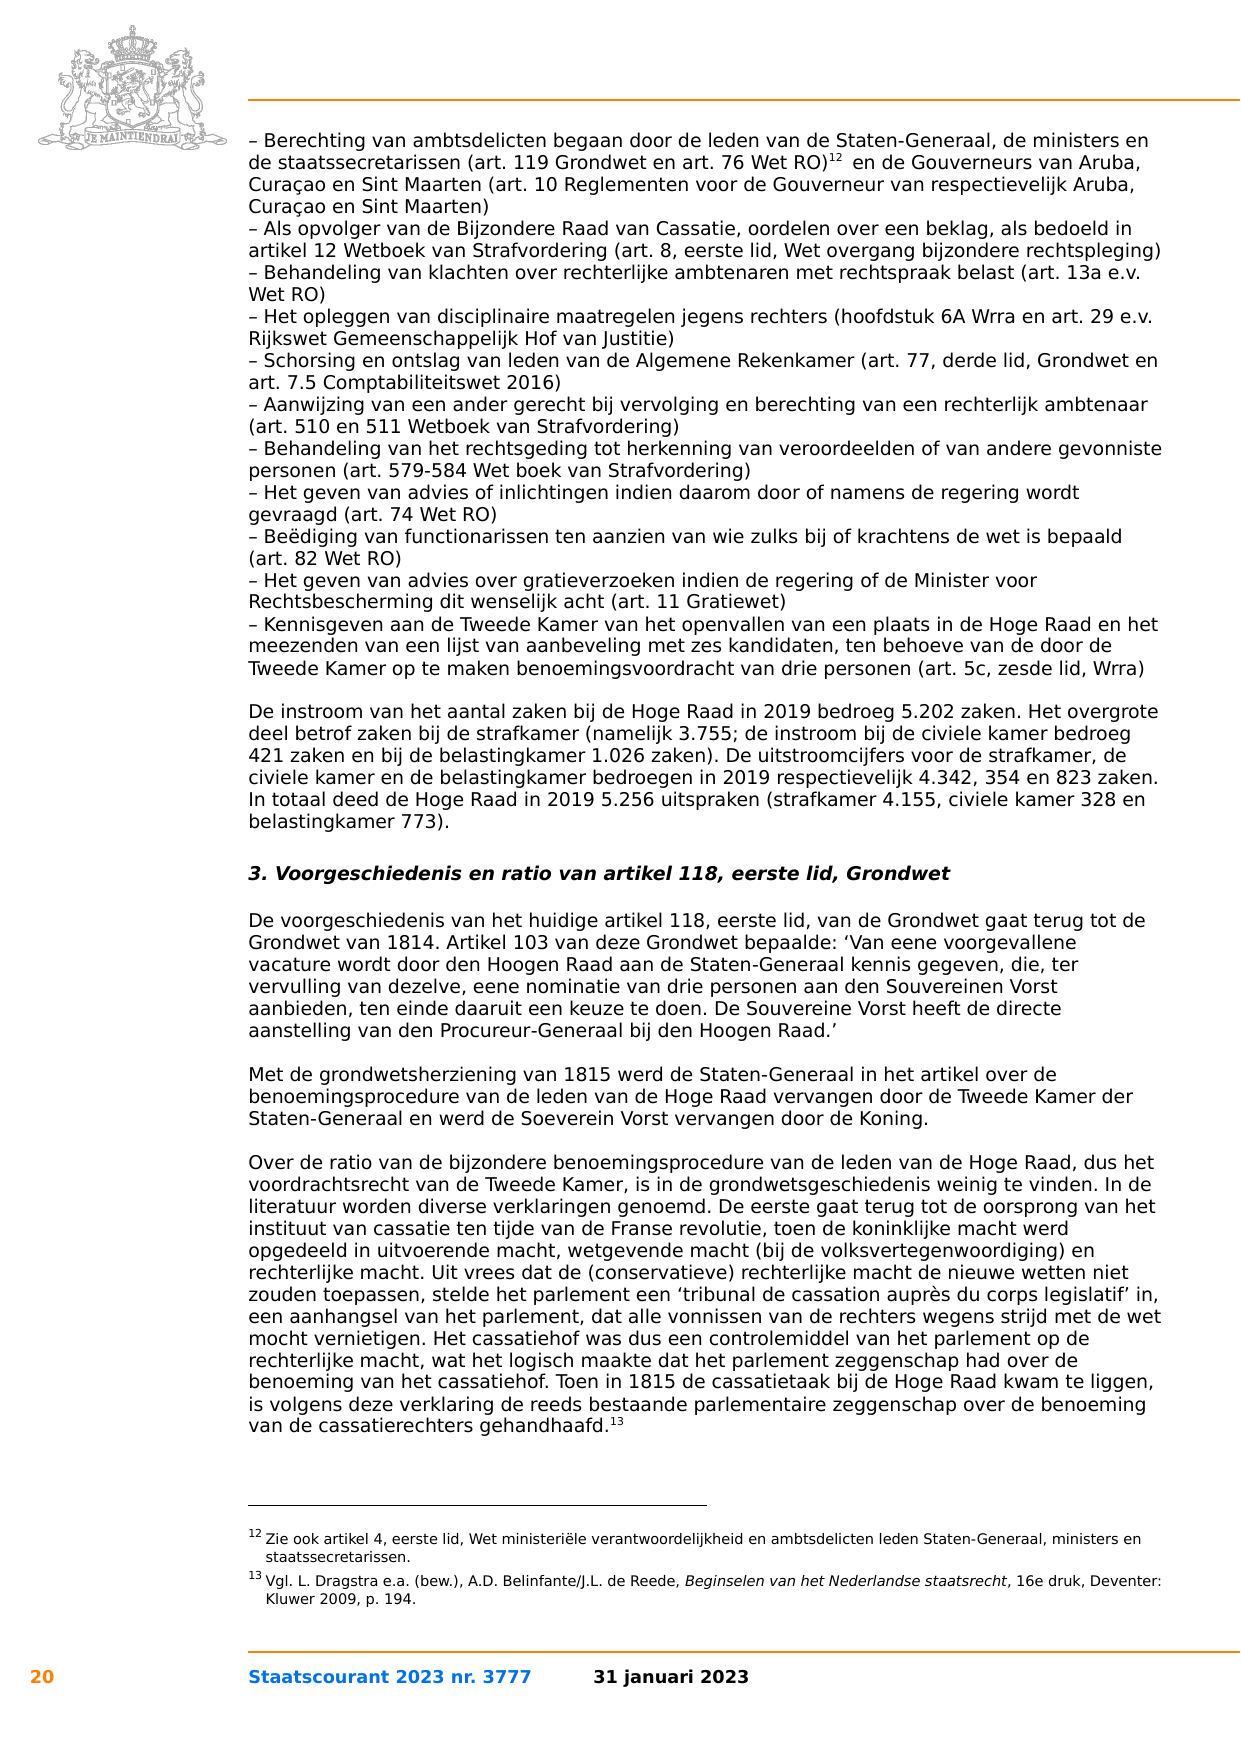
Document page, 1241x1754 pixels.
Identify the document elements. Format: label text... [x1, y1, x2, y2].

text – Berechting van ambtsdelicten begaan door de leden van de Staten-Generaal, de ministers en de staatssecretarissen (art. 119 Grondwet en art. 76 Wet RO) en de Gouverneurs van Aruba, Curaçao en Sint Maarten (art. 10 Reglementen voor de Gouverneur van respectievelijk Aruba, Curaçao en Sint Maarten) [248, 130, 1163, 218]
text – Schorsing en ontslag van leden van de Algemene Rekenkamer (art. 77, derde lid, Grondwet en art. 7.5 Comptabiliteitswet 2016) [248, 350, 1163, 394]
text De instroom van het aantal zaken bij de Hoge Raad in 2019 bedroeg 5.202 zaken. Het overgrote deel betrof zaken bij de strafkamer (namelijk 3.755; de instroom bij de civiele kamer bedroeg 421 zaken en bij de belastingkamer 1.026 zaken). De uitstroomcijfers voor de strafkamer, de civiele kamer en de belastingkamer bedroegen in 2019 respectievelijk 4.342, 354 en 823 zaken. In totaal deed de Hoge Raad in 2019 5.256 uitspraken (strafkamer 4.155, civiele kamer 328 en belastingkamer 773). [248, 701, 1163, 833]
text – Behandeling van klachten over rechterlijke ambtenaren met rechtspraak belast (art. 13a e.v. Wet RO) [248, 262, 1163, 306]
text – Als opvolger van de Bijzondere Raad van Cassatie, oordelen over een beklag, als bedoeld in artikel 12 Wetboek van Strafvordering (art. 8, eerste lid, Wet overgang bijzondere rechtspleging) [248, 218, 1163, 262]
subtitle 3. Voorgeschiedenis en ratio van artikel 118, eerste lid, Grondwet [248, 863, 1163, 885]
text Over de ratio van de bijzondere benoemingsprocedure van de leden van de Hoge Raad, dus het voordrachtsrecht van de Tweede Kamer, is in de grondwetsgeschiedenis weinig te vinden. In de literatuur worden diverse verklaringen genoemd. De eerste gaat terug tot de oorsprong van het instituut van cassatie ten tijde van de Franse revolutie, toen de koninklijke macht werd opgedeeld in uitvoerende macht, wetgevende macht (bij de volksvertegenwoordiging) en rechterlijke macht. Uit vrees dat de (conservatieve) rechterlijke macht de nieuwe wetten niet zouden toepassen, stelde het parlement een ‘tribunal de cassation auprès du corps legislatif’ in, een aanhangsel van het parlement, dat alle vonnissen van de rechters wegens strijd met de wet mocht vernietigen. Het cassatiehof was dus een controlemiddel van het parlement op de rechterlijke macht, wat het logisch maakte dat het parlement zeggenschap had over de benoeming van het cassatiehof. Toen in 1815 de cassatietaak bij de Hoge Raad kwam te liggen, is volgens deze verklaring de reeds bestaande parlementaire zeggenschap over de benoeming van de cassatierechters gehandhaafd. [248, 1152, 1163, 1437]
text Vgl. L. Dragstra e.a. (bew.), A.D. Belinfante/J.L. de Reede, Beginselen van het Nederlandse staatsrecht, 16e druk, Deventer: Kluwer 2009, p. 194. [248, 1569, 1163, 1608]
text De voorgeschiedenis van het huidige artikel 118, eerste lid, van de Grondwet gaat terug tot de Grondwet van 1814. Artikel 103 van deze Grondwet bepaalde: ‘Van eene voorgevallene vacature wordt door den Hoogen Raad aan de Staten‑Generaal kennis gegeven, die, ter vervulling van dezelve, eene nominatie van drie personen aan den Souvereinen Vorst aanbieden, ten einde daaruit een keuze te doen. De Souvereine Vorst heeft de directe aanstelling van den Procureur‑Generaal bij den Hoogen Raad.’ [248, 910, 1163, 1042]
text Zie ook artikel 4, eerste lid, Wet ministeriële verantwoordelijkheid en ambtsdelicten leden Staten-Generaal, ministers en staatssecretarissen. [248, 1527, 1163, 1566]
text – Het geven van advies over gratieverzoeken indien de regering of de Minister voor Rechtsbescherming dit wenselijk acht (art. 11 Gratiewet) [248, 569, 1163, 613]
text – Behandeling van het rechtsgeding tot herkenning van veroordeelden of van andere gevonniste personen (art. 579-584 Wet boek van Strafvordering) [248, 438, 1163, 482]
text – Aanwijzing van een ander gerecht bij vervolging en berechting van een rechterlijk ambtenaar (art. 510 en 511 Wetboek van Strafvordering) [248, 394, 1163, 438]
text Met de grondwetsherziening van 1815 werd de Staten-Generaal in het artikel over de benoemingsprocedure van de leden van de Hoge Raad vervangen door de Tweede Kamer der Staten-Generaal en werd de Soeverein Vorst vervangen door de Koning. [248, 1064, 1163, 1130]
text – Beëdiging van functionarissen ten aanzien van wie zulks bij of krachtens de wet is bepaald (art. 82 Wet RO) [248, 526, 1163, 569]
picture [38, 25, 227, 150]
text – Het opleggen van disciplinaire maatregelen jegens rechters (hoofdstuk 6A Wrra en art. 29 e.v. Rijkswet Gemeenschappelijk Hof van Justitie) [248, 306, 1163, 350]
text – Het geven van advies of inlichtingen indien daarom door of namens de regering wordt gevraagd (art. 74 Wet RO) [248, 482, 1163, 526]
text – Kennisgeven aan de Tweede Kamer van het openvallen van een plaats in de Hoge Raad en het meezenden van een lijst van aanbeveling met zes kandidaten, ten behoeve van de door de Tweede Kamer op te maken benoemingsvoordracht van drie personen (art. 5c, zesde lid, Wrra) [248, 613, 1163, 679]
